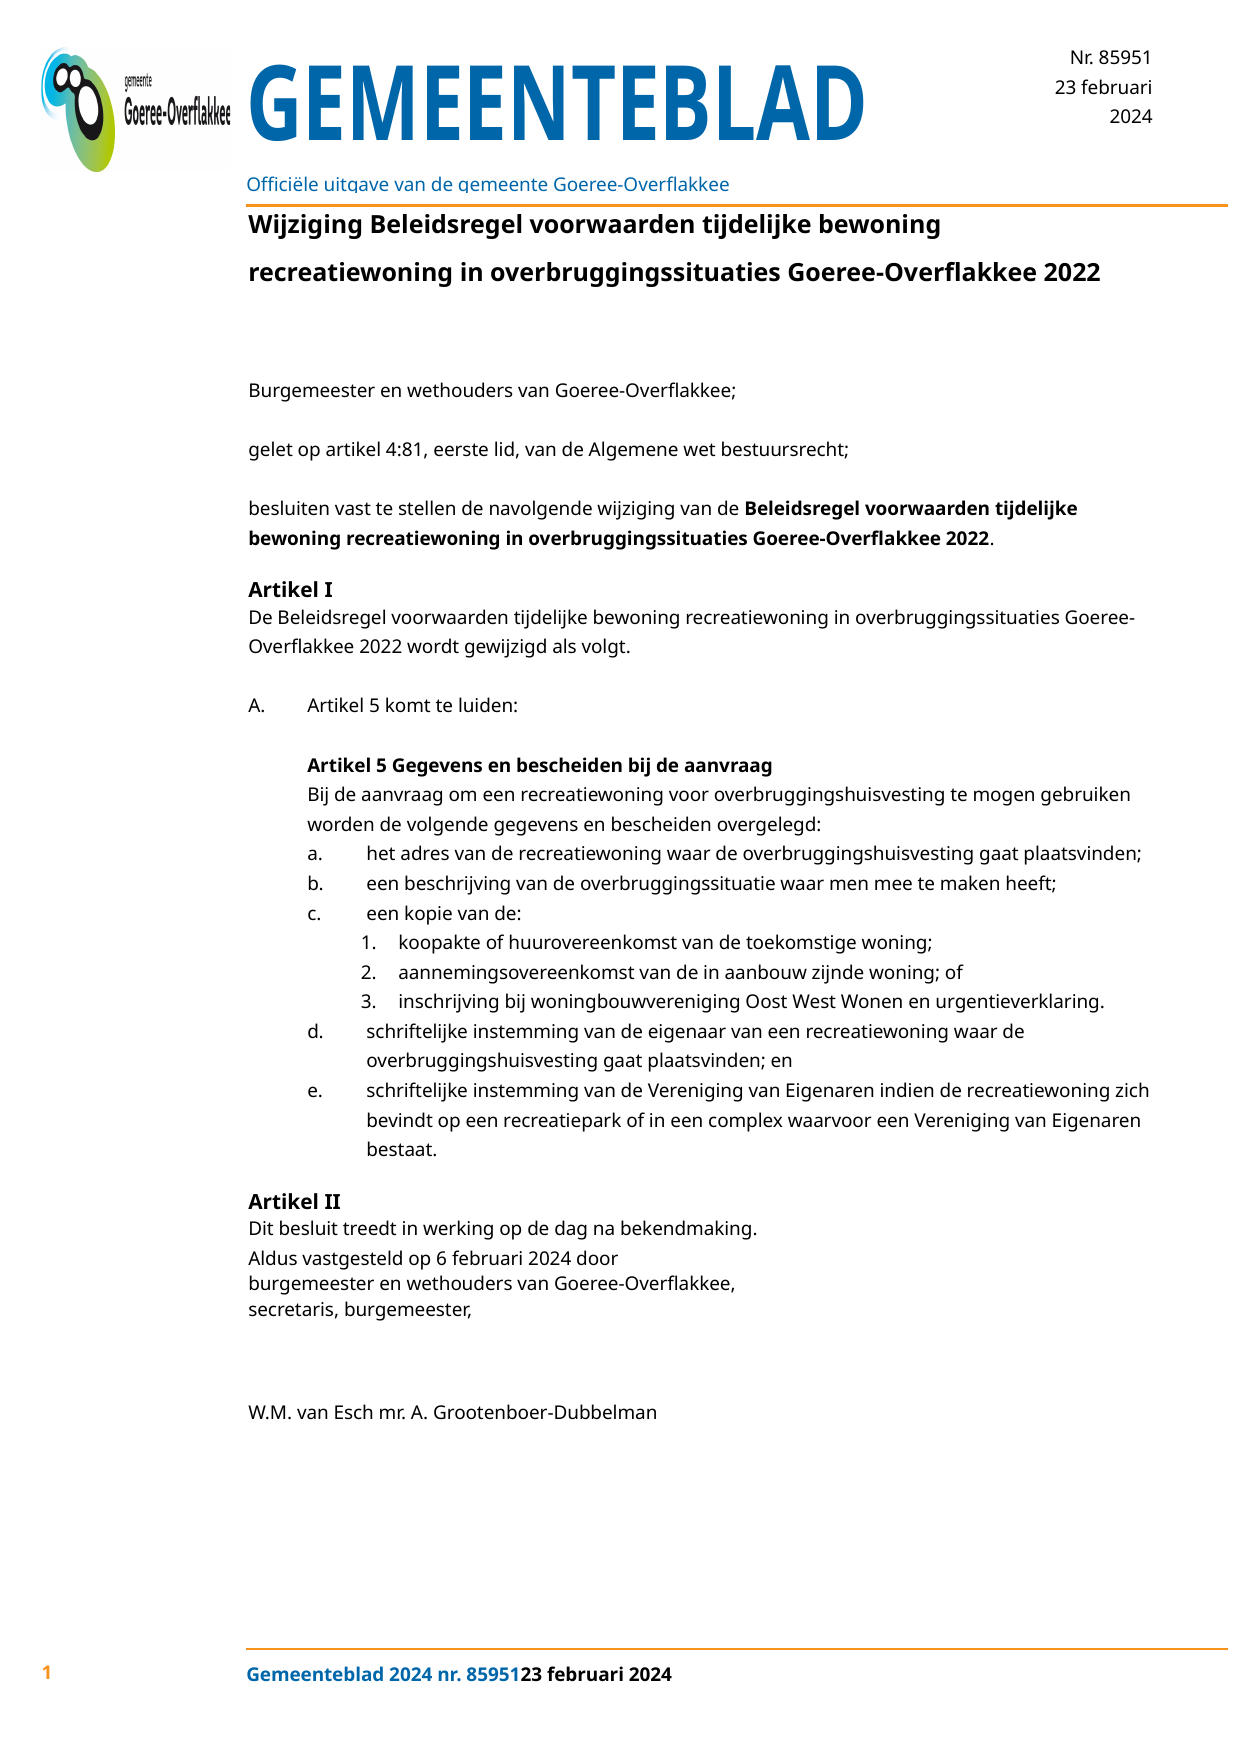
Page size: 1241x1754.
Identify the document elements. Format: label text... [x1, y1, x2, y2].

text besluiten vast te stellen de navolgende wijziging van de Beleidsregel voorwaarden tijdelijke bewoning recreatiewoning in overbruggingssituaties Goeree-Overflakkee 2022. [248, 495, 1152, 551]
text Wijziging Beleidsregel voorwaarden tijdelijke bewoning recreatiewoning in overbruggingssituaties Goeree-Overflakkee 2022 [248, 207, 1152, 288]
list inschrijving bij woningbouwvereniging Oost West Wonen en urgentieverklaring. [361, 988, 1152, 1014]
list een beschrijving van de overbruggingssituatie waar men mee te maken heeft; [307, 870, 1152, 896]
text gelet op artikel 4:81, eerste lid, van de Algemene wet bestuursrecht; [248, 436, 1152, 462]
text Dit besluit treedt in werking op de dag na bekendmaking. [248, 1215, 1152, 1241]
text secretaris, burgemeester, [248, 1296, 1152, 1322]
text burgemeester en wethouders van Goeree-Overflakkee, [248, 1271, 1152, 1296]
text Aldus vastgesteld op 6 februari 2024 door [248, 1245, 1152, 1271]
text W.M. van Esch mr. A. Grootenboer-Dubbelman [248, 1399, 1152, 1425]
list Bij de aanvraag om een recreatiewoning voor overbruggingshuisvesting te mogen gebruiken worden de volgende gegevens en bescheiden overgelegd: [248, 781, 1152, 837]
text Artikel II [248, 1187, 1152, 1215]
text De Beleidsregel voorwaarden tijdelijke bewoning recreatiewoning in overbruggingssituaties Goeree-Overflakkee 2022 wordt gewijzigd als volgt. [248, 604, 1152, 659]
list schriftelijke instemming van de Vereniging van Eigenaren indien de recreatiewoning zich bevindt op een recreatiepark of in een complex waarvoor een Vereniging van Eigenaren bestaat. [307, 1077, 1152, 1162]
list schriftelijke instemming van de eigenaar van een recreatiewoning waar de overbruggingshuisvesting gaat plaatsvinden; en [307, 1018, 1152, 1073]
list Artikel 5 komt te luiden: [248, 693, 1152, 718]
list aannemingsovereenkomst van de in aanbouw zijnde woning; of [361, 959, 1152, 984]
text Burgemeester en wethouders van Goeree-Overflakkee; [248, 377, 1152, 403]
text Artikel I [248, 575, 1152, 604]
list een kopie van de: [307, 900, 1152, 925]
list Artikel 5 Gegevens en bescheiden bij de aanvraag [248, 752, 1152, 777]
list koopakte of huurovereenkomst van de toekomstige woning; [361, 929, 1152, 955]
picture [41, 47, 231, 172]
list het adres van de recreatiewoning waar de overbruggingshuisvesting gaat plaatsvinden; [307, 841, 1152, 866]
